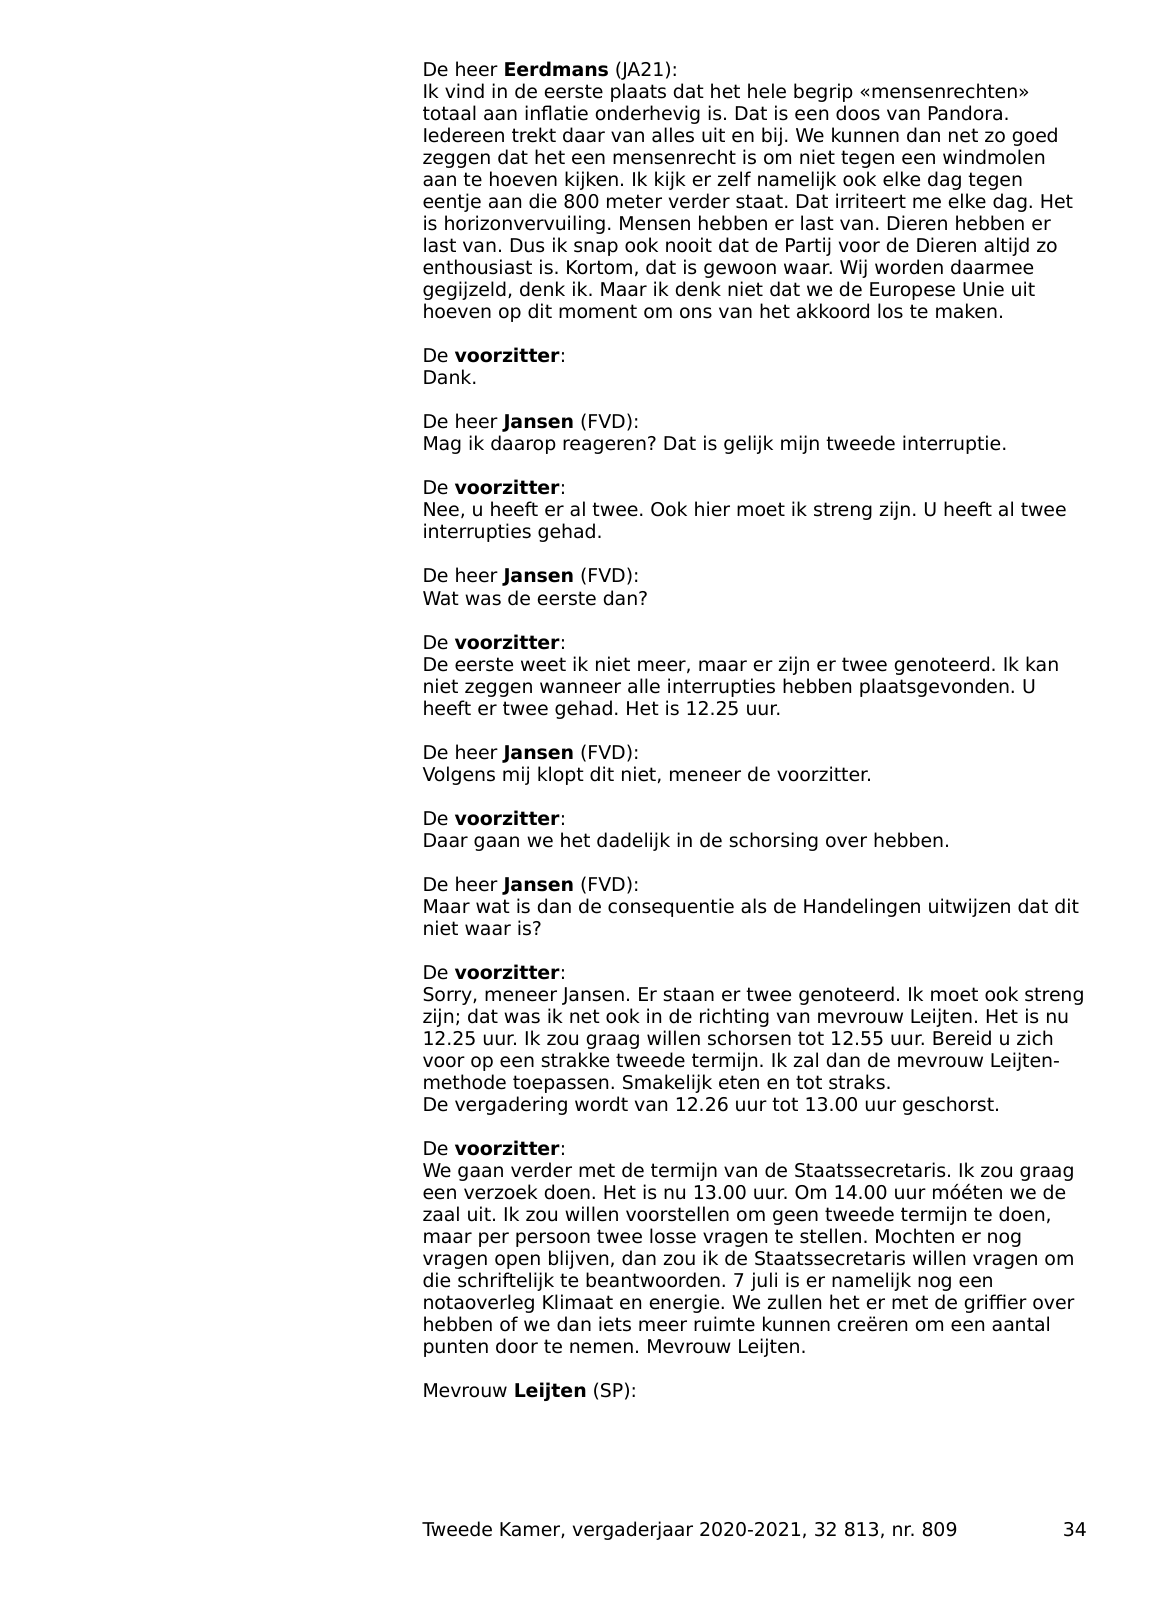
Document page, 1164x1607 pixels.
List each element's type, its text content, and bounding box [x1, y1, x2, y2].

text Daar gaan we het dadelijk in de schorsing over hebben. [422, 830, 1087, 852]
text Wat was de eerste dan? [422, 587, 1087, 609]
text De eerste weet ik niet meer, maar er zijn er twee genoteerd. Ik kan niet zeggen wanneer alle interrupties hebben plaatsgevonden. U heeft er twee gehad. Het is 12.25 uur. [422, 653, 1087, 719]
text Maar wat is dan de consequentie als de Handelingen uitwijzen dat dit niet waar is? [422, 896, 1087, 940]
text Mag ik daarop reageren? Dat is gelijk mijn tweede interruptie. [422, 433, 1087, 455]
text Volgens mij klopt dit niet, meneer de voorzitter. [422, 764, 1087, 786]
text De vergadering wordt van 12.26 uur tot 13.00 uur geschorst. [422, 1094, 1087, 1116]
text De voorzitter: [422, 808, 1087, 830]
text Sorry, meneer Jansen. Er staan er twee genoteerd. Ik moet ook streng zijn; dat was ik net ook in de richting van mevrouw Leijten. Het is nu 12.25 uur. Ik zou graag willen schorsen tot 12.55 uur. Bereid u zich voor op een strakke tweede termijn. Ik zal dan de mevrouw Leijten-methode toepassen. Smakelijk eten en tot straks. [422, 984, 1087, 1094]
text De voorzitter: [422, 632, 1087, 653]
text De voorzitter: [422, 345, 1087, 367]
text De heer Jansen (FVD): [422, 742, 1087, 764]
text De voorzitter: [422, 962, 1087, 984]
text De heer Jansen (FVD): [422, 411, 1087, 433]
text De heer Jansen (FVD): [422, 565, 1087, 587]
text De heer Jansen (FVD): [422, 874, 1087, 896]
text Dank. [422, 367, 1087, 389]
text De heer Eerdmans (JA21): [422, 59, 1087, 81]
text De voorzitter: [422, 1138, 1087, 1160]
text De voorzitter: [422, 477, 1087, 499]
text Nee, u heeft er al twee. Ook hier moet ik streng zijn. U heeft al twee interrupties gehad. [422, 499, 1087, 543]
text Mevrouw Leijten (SP): [422, 1380, 1087, 1402]
text We gaan verder met de termijn van de Staatssecretaris. Ik zou graag een verzoek doen. Het is nu 13.00 uur. Om 14.00 uur móéten we de zaal uit. Ik zou willen voorstellen om geen tweede termijn te doen, maar per persoon twee losse vragen te stellen. Mochten er nog vragen open blijven, dan zou ik de Staatssecretaris willen vragen om die schriftelijk te beantwoorden. 7 juli is er namelijk nog een notaoverleg Klimaat en energie. We zullen het er met de griffier over hebben of we dan iets meer ruimte kunnen creëren om een aantal punten door te nemen. Mevrouw Leijten. [422, 1160, 1087, 1358]
text Ik vind in de eerste plaats dat het hele begrip «mensenrechten» totaal aan inflatie onderhevig is. Dat is een doos van Pandora. Iedereen trekt daar van alles uit en bij. We kunnen dan net zo goed zeggen dat het een mensenrecht is om niet tegen een windmolen aan te hoeven kijken. Ik kijk er zelf namelijk ook elke dag tegen eentje aan die 800 meter verder staat. Dat irriteert me elke dag. Het is horizonvervuiling. Mensen hebben er last van. Dieren hebben er last van. Dus ik snap ook nooit dat de Partij voor de Dieren altijd zo enthousiast is. Kortom, dat is gewoon waar. Wij worden daarmee gegijzeld, denk ik. Maar ik denk niet dat we de Europese Unie uit hoeven op dit moment om ons van het akkoord los te maken. [422, 81, 1087, 323]
